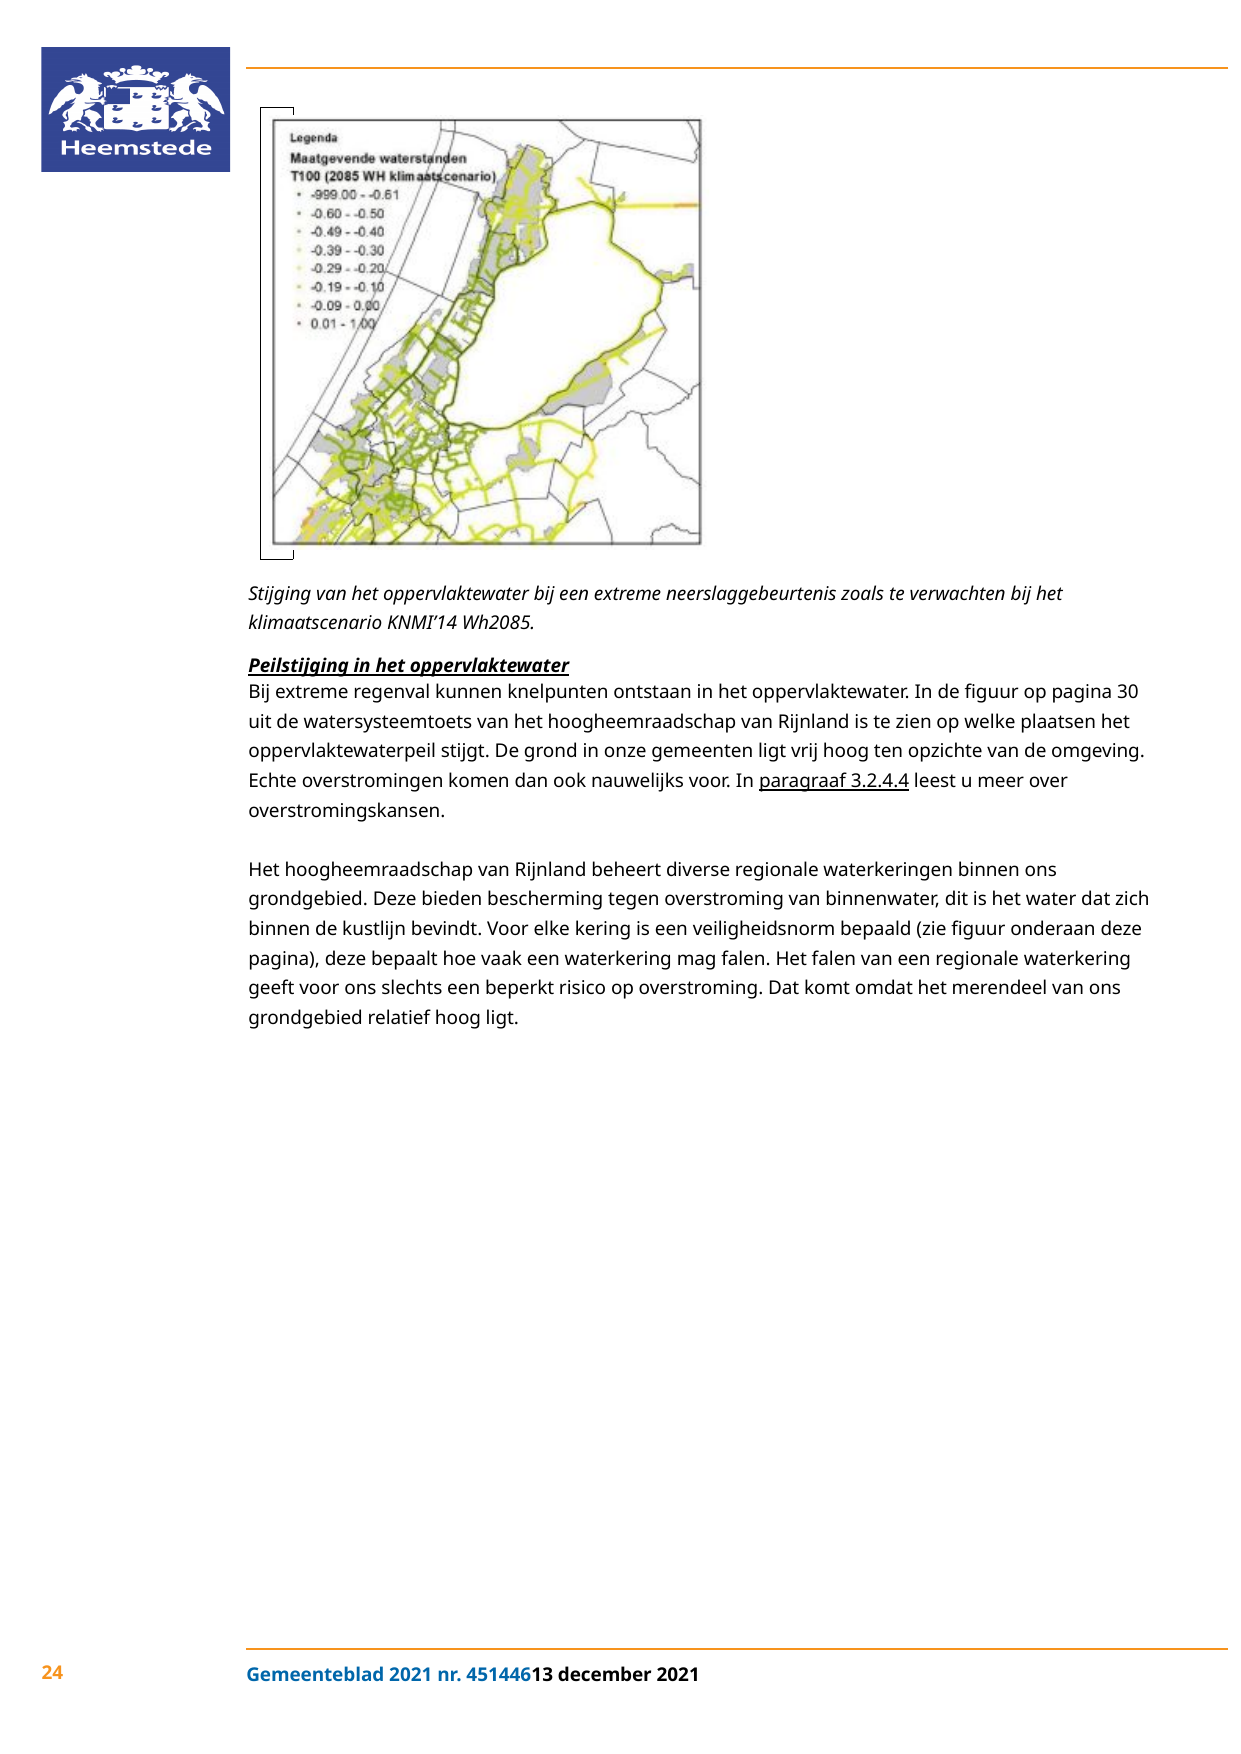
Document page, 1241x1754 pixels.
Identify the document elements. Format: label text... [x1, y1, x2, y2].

text Het hoogheemraadschap van Rijnland beheert diverse regionale waterkeringen binnen ons grondgebied. Deze bieden bescherming tegen overstroming van binnenwater, dit is het water dat zich binnen de kustlijn bevindt. Voor elke kering is een veiligheidsnorm bepaald (zie figuur onderaan deze pagina), deze bepaalt hoe vaak een waterkering mag falen. Het falen van een regionale waterkering geeft voor ons slechts een beperkt risico op overstroming. Dat komt omdat het merendeel van ons grondgebied relatief hoog ligt. [248, 856, 1152, 1029]
picture [268, 115, 710, 550]
picture [41, 47, 231, 172]
text Peilstijging in het oppervlaktewater [248, 653, 1152, 678]
text Stijging van het oppervlaktewater bij een extreme neerslaggebeurtenis zoals te verwachten bij het klimaatscenario KNMI’14 Wh2085. [248, 580, 1152, 635]
text Bij extreme regenval kunnen knelpunten ontstaan in het oppervlaktewater. In de figuur op pagina 30 uit de watersysteemtoets van het hoogheemraadschap van Rijnland is te zien op welke plaatsen het oppervlaktewaterpeil stijgt. De grond in onze gemeenten ligt vrij hoog ten opzichte van de omgeving. Echte overstromingen komen dan ook nauwelijks voor. In paragraaf 3.2.4.4 leest u meer over overstromingskansen. [248, 678, 1152, 822]
